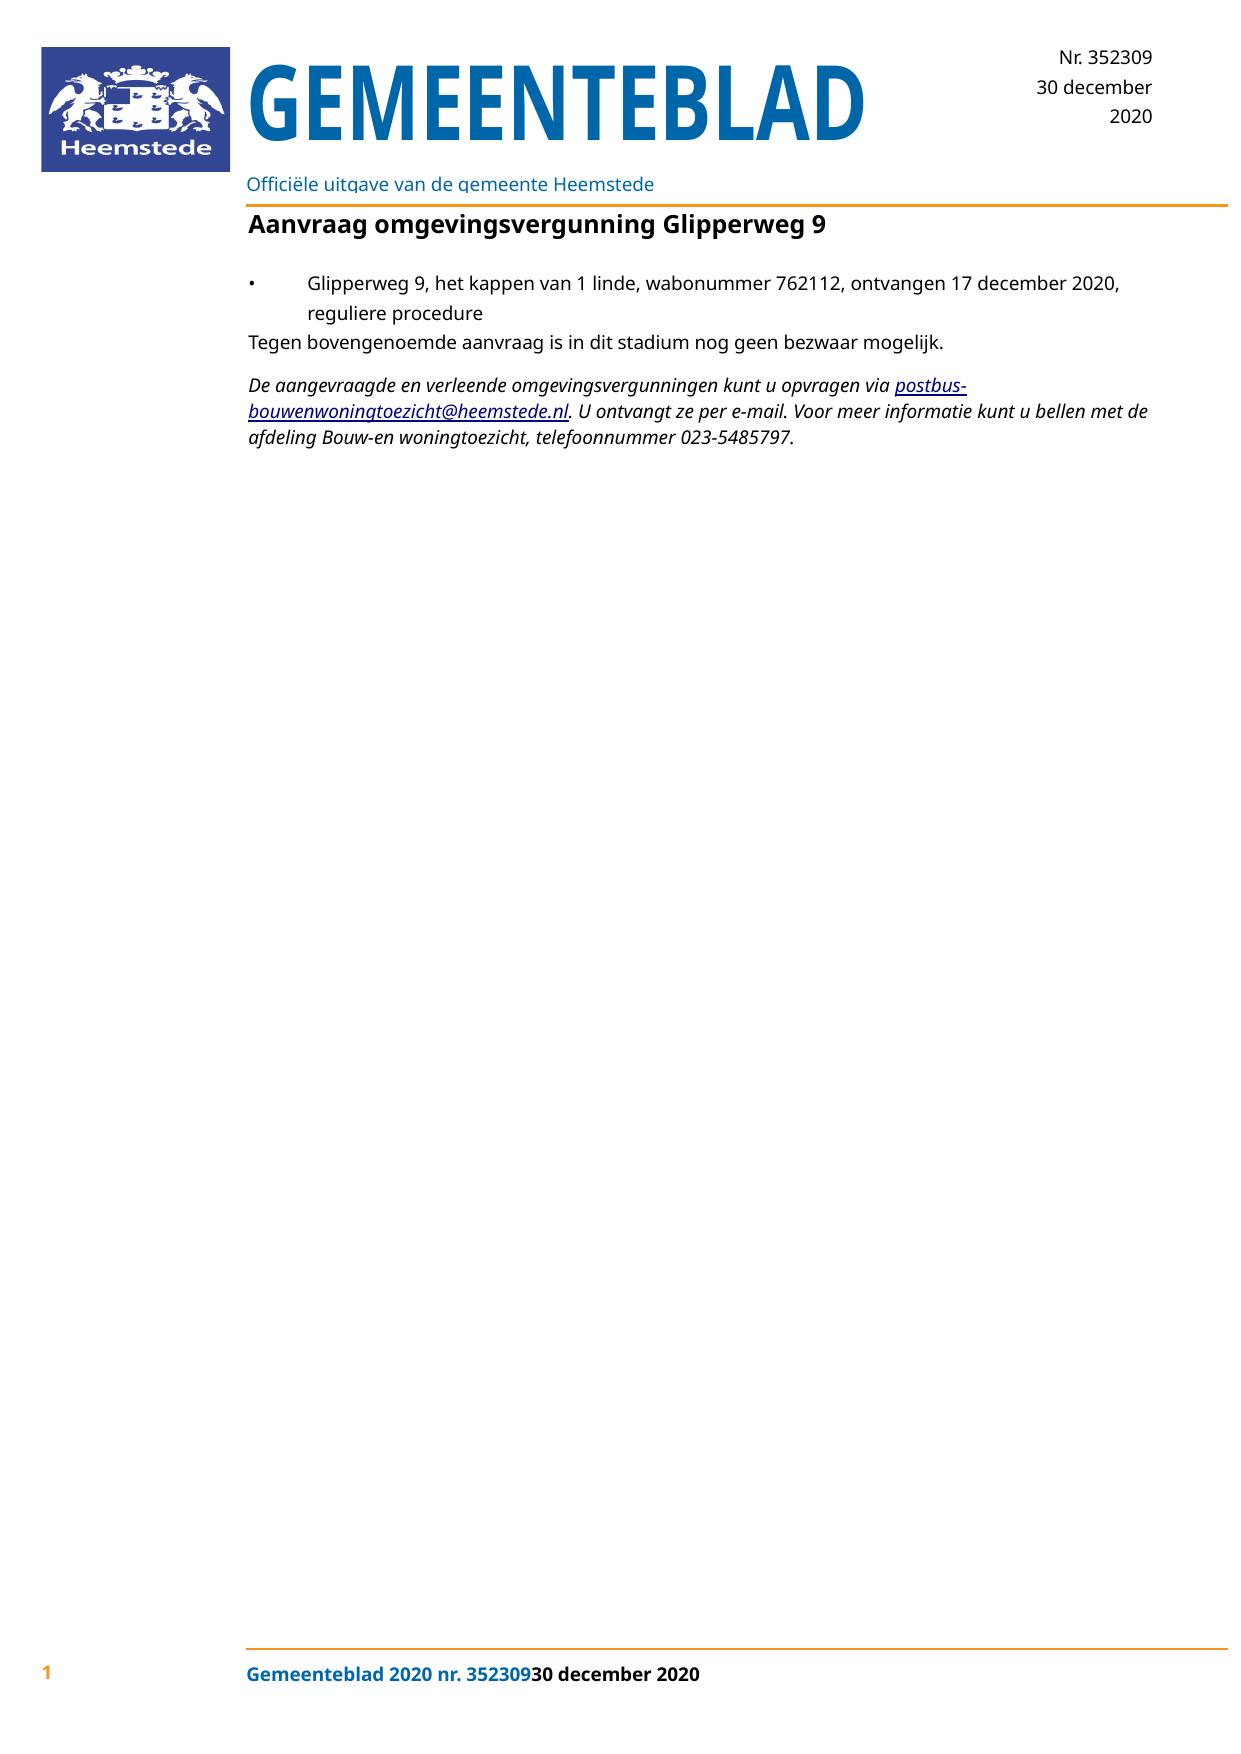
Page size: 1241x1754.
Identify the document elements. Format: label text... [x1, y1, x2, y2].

picture [41, 47, 231, 172]
list Glipperweg 9, het kappen van 1 linde, wabonummer 762112, ontvangen 17 december 2020, reguliere procedure [248, 270, 1152, 326]
text Aanvraag omgevingsvergunning Glipperweg 9 [248, 207, 1152, 241]
text Tegen bovengenoemde aanvraag is in dit stadium nog geen bezwaar mogelijk. [248, 329, 1152, 355]
text De aangevraagde en verleende omgevingsvergunningen kunt u opvragen via postbus-bouwenwoningtoezicht@heemstede.nl. U ontvangt ze per e-mail. Voor meer informatie kunt u bellen met de afdeling Bouw-en woningtoezicht, telefoonnummer 023-5485797. [248, 373, 1152, 450]
